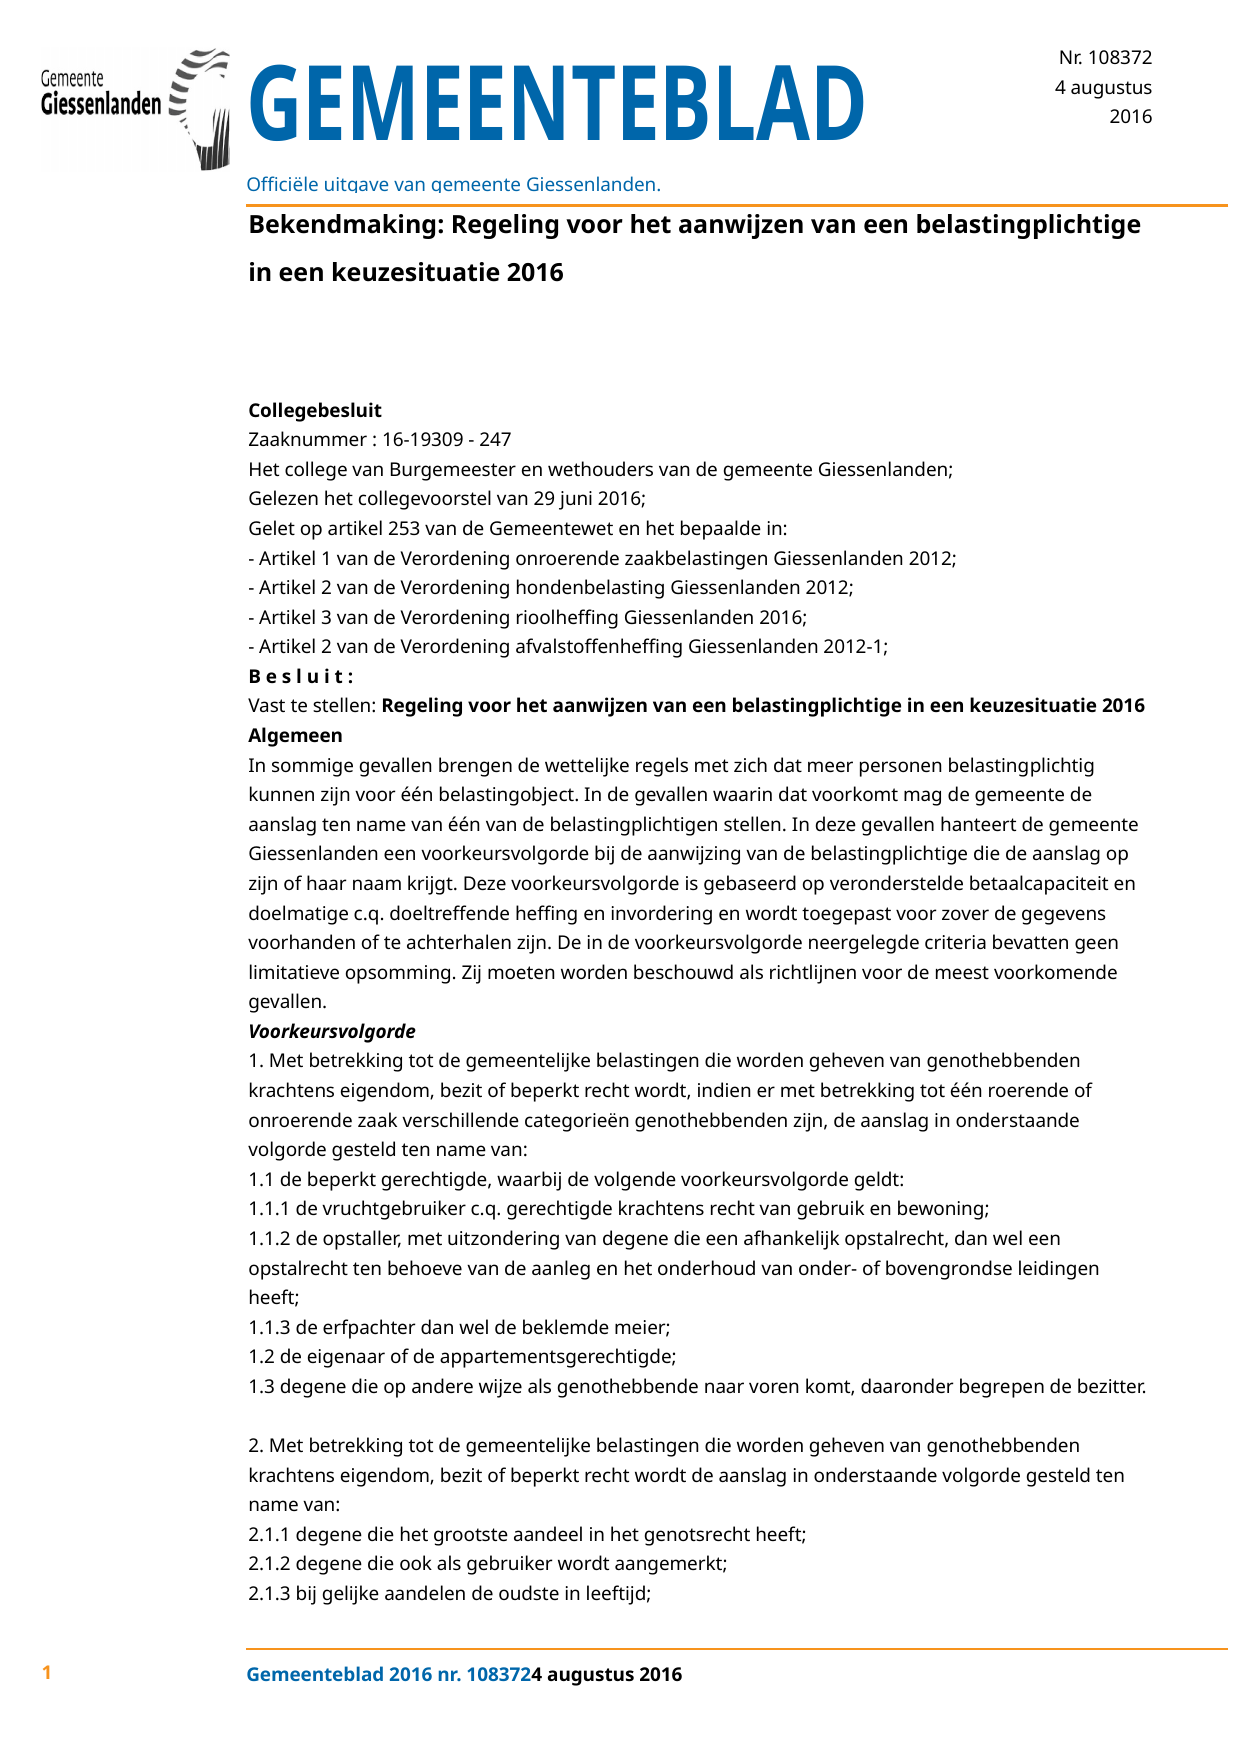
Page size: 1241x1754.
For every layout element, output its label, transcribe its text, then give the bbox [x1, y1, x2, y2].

text Gelet op artikel 253 van de Gemeentewet en het bepaalde in: [248, 515, 1152, 541]
text 2.1.2 degene die ook als gebruiker wordt aangemerkt; [248, 1551, 1152, 1576]
text - Artikel 2 van de Verordening hondenbelasting Giessenlanden 2012; [248, 574, 1152, 600]
text 2.1.3 bij gelijke aandelen de oudste in leeftijd; [248, 1580, 1152, 1606]
text 1.1.2 de opstaller, met uitzondering van degene die een afhankelijk opstalrecht, dan wel een opstalrecht ten behoeve van de aanleg en het onderhoud van onder- of bovengrondse leidingen heeft; [248, 1225, 1152, 1310]
text 1. Met betrekking tot de gemeentelijke belastingen die worden geheven van genotheb­benden krachtens eigendom, bezit of beperkt recht wordt, indien er met betrekking tot één roerende of onroerende zaak verschillende categorieën genothebbenden zijn, de aanslag in onder­staan­de volgorde gesteld ten name van: [248, 1048, 1152, 1162]
text Collegebesluit [248, 397, 1152, 422]
text Vast te stellen: Regeling voor het aanwijzen van een belastingplichtige in een keuzesituatie 2016 [248, 693, 1152, 718]
text Gelezen het collegevoorstel van 29 juni 2016; [248, 486, 1152, 511]
text 1.3 degene die op andere wijze als genothebbende naar voren komt, daaronder begre­pen de bezitter. [248, 1373, 1152, 1399]
picture [41, 47, 231, 172]
text B e s l u i t : [248, 663, 1152, 689]
text 1.1.3 de erfpachter dan wel de beklemde meier; [248, 1314, 1152, 1339]
text 1.1.1 de vruchtgebruiker c.q. gerechtigde krachtens recht van gebruik en bewoning; [248, 1196, 1152, 1221]
text - Artikel 1 van de Verordening onroerende zaakbelastingen Giessenlanden 2012; [248, 545, 1152, 570]
text Zaaknummer : 16-19309 - 247 [248, 426, 1152, 452]
text Voorkeursvolgorde [248, 1018, 1152, 1044]
text - Artikel 3 van de Verordening rioolheffing Giessenlanden 2016; [248, 604, 1152, 629]
text Algemeen [248, 722, 1152, 748]
text - Artikel 2 van de Verordening afvalstoffenheffing Giessenlanden 2012-1; [248, 633, 1152, 659]
text 2.1.1 degene die het grootste aandeel in het genotsrecht heeft; [248, 1521, 1152, 1547]
text In sommige gevallen brengen de wettelijke regels met zich dat meer personen belasting­plichtig kunnen zijn voor één belastingobject. In de gevallen waarin dat voorkomt mag de gemeente de aanslag ten name van één van de belastingplichtigen stellen. In deze gevallen hanteert de gemeente Giessen­landen een voorkeursvolgorde bij de aanwijzing van de belastingplich­tige die de aanslag op zijn of haar naam krijgt. Deze voorkeursvolgor­de is gebaseerd op veronderstelde betaalcapaciteit en doelmatige c.q. doeltreffende heffing en invordering en wordt toegepast voor zover de gegevens voorhanden of te achterhalen zijn. De in de voorkeursvolgorde neergelegde criteria bevatten geen limitatieve opsom­ming. Zij moeten worden beschouwd als richtlijnen voor de meest voorkomende gevallen. [248, 752, 1152, 1014]
text Bekendmaking: Regeling voor het aanwijzen van een belastingplichtige in een keuzesituatie 2016 [248, 207, 1152, 288]
text 1.1 de beperkt gerechtigde, waarbij de volgende voorkeursvolgorde geldt: [248, 1166, 1152, 1192]
text 2. Met betrekking tot de gemeentelijke belastingen die worden geheven van genothebbenden krachtens eigendom, bezit of beperkt recht wordt de aanslag in onderstaande volgorde gesteld ten name van: [248, 1432, 1152, 1517]
text Het college van Burgemeester en wethouders van de gemeente Giessenlanden; [248, 456, 1152, 482]
text 1.2 de eigenaar of de appartementsgerechtigde; [248, 1343, 1152, 1369]
